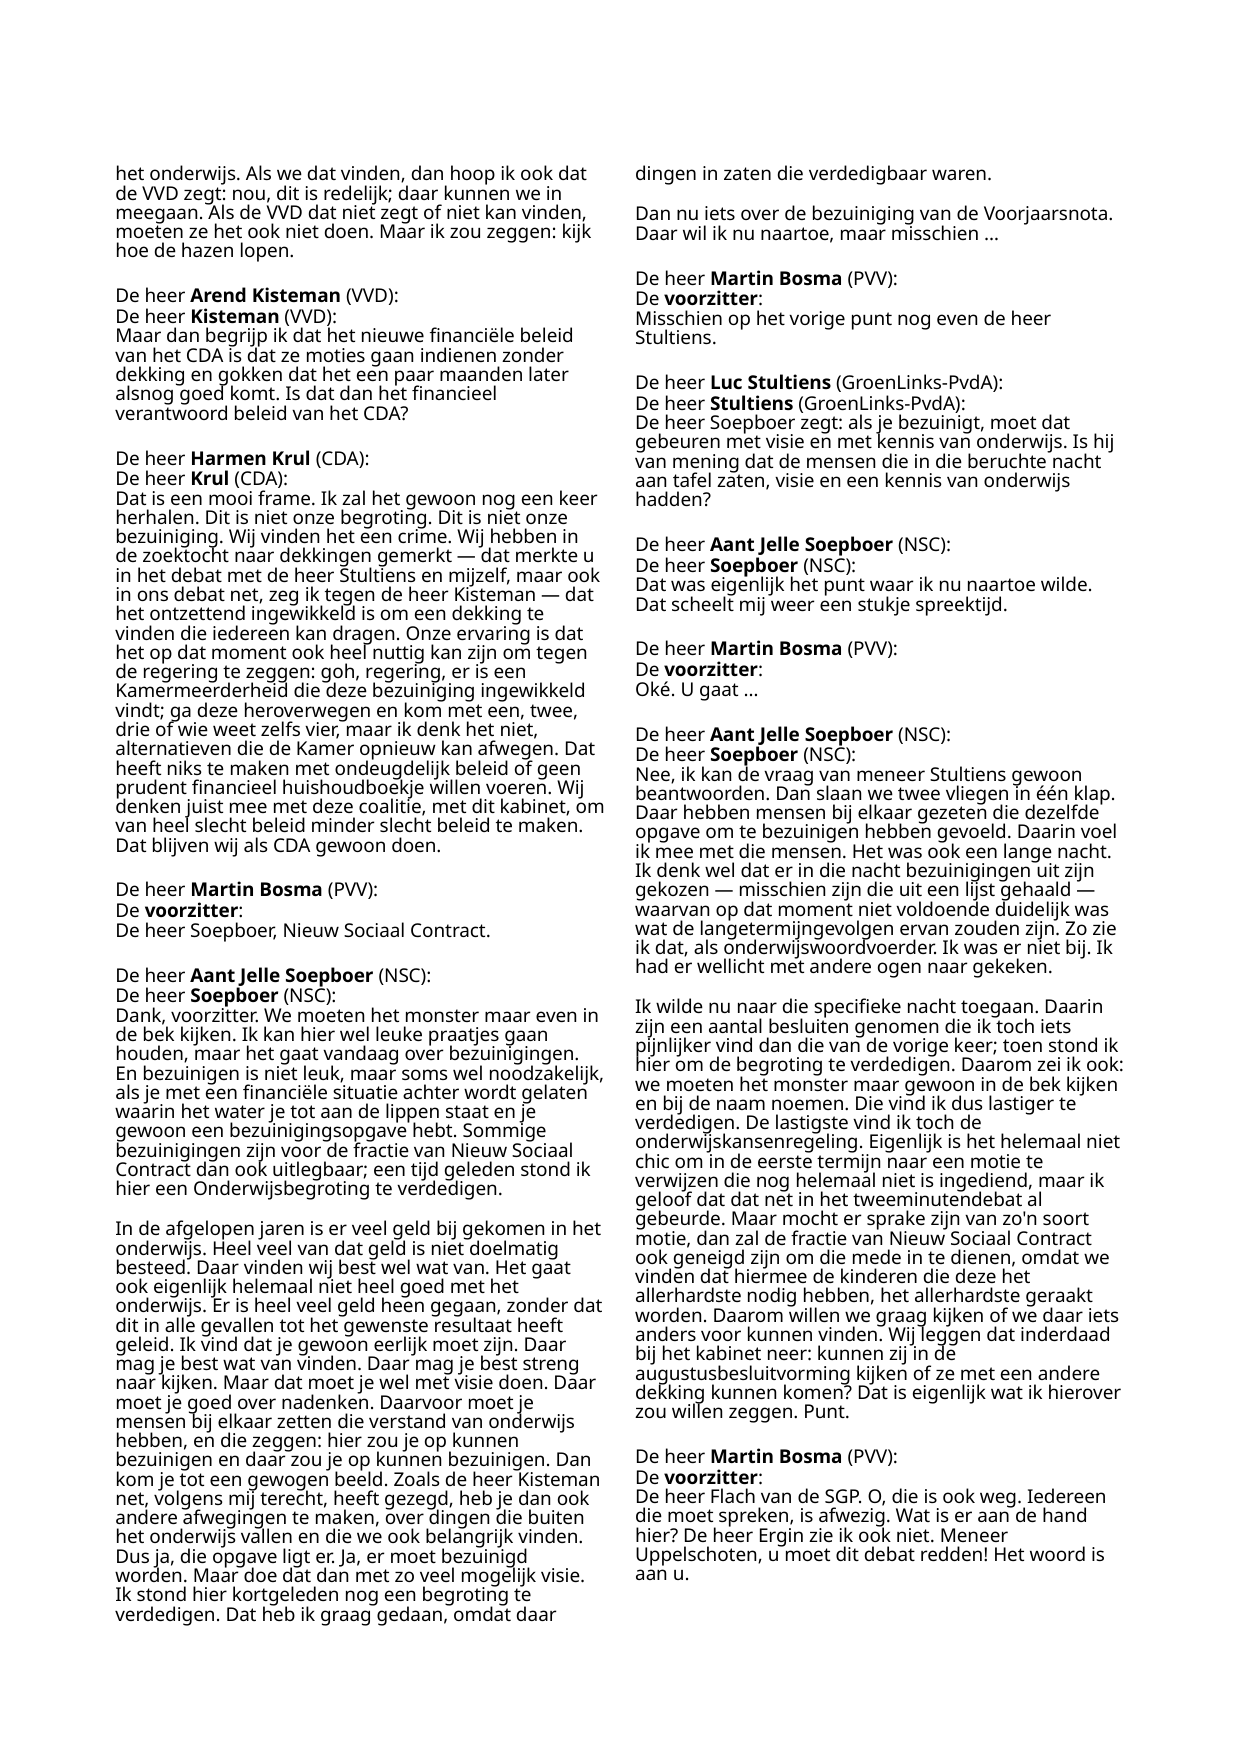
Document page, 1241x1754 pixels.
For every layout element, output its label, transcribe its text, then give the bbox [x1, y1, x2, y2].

text De heer Martin Bosma (PVV): [635, 265, 1125, 290]
text De heer Flach van de SGP. O, die is ook weg. Iedereen die moet spreken, is afwezig. Wat is er aan de hand hier? De heer Ergin zie ik ook niet. Meneer Uppelschoten, u moet dit debat redden! Het woord is aan u. [635, 1488, 1125, 1584]
text De heer Arend Kisteman (VVD): [115, 282, 605, 308]
text De heer Martin Bosma (PVV): [115, 877, 605, 902]
text Oké. U gaat … [635, 681, 1125, 700]
text De heer Stultiens (GroenLinks-PvdA): [635, 395, 1125, 414]
text De voorzitter: [635, 1469, 1125, 1488]
text De voorzitter: [115, 902, 605, 922]
text Misschien op het vorige punt nog even de heer Stultiens. [635, 310, 1125, 348]
text dingen in zaten die verdedigbaar waren. [635, 165, 1125, 184]
text Ik wilde nu naar die specifieke nacht toegaan. Daarin zijn een aantal besluiten genomen die ik toch iets pijnlijker vind dan die van de vorige keer; toen stond ik hier om de begroting te verdedigen. Daarom zei ik ook: we moeten het monster maar gewoon in de bek kijken en bij de naam noemen. Die vind ik dus lastiger te verdedigen. De lastigste vind ik toch de onderwijskansenregeling. Eigenlijk is het helemaal niet chic om in de eerste termijn naar een motie te verwijzen die nog helemaal niet is ingediend, maar ik geloof dat dat net in het tweeminutendebat al gebeurde. Maar mocht er sprake zijn van zo'n soort motie, dan zal de fractie van Nieuw Sociaal Contract ook geneigd zijn om die mede in te dienen, omdat we vinden dat hiermee de kinderen die deze het allerhardste nodig hebben, het allerhardste geraakt worden. Daarom willen we graag kijken of we daar iets anders voor kunnen vinden. Wij leggen dat inderdaad bij het kabinet neer: kunnen zij in de augustusbesluitvorming kijken of ze met een andere dekking kunnen komen? Dat is eigenlijk wat ik hierover zou willen zeggen. Punt. [635, 998, 1125, 1422]
text De heer Soepboer (NSC): [635, 557, 1125, 576]
text De heer Soepboer (NSC): [635, 746, 1125, 766]
text De heer Luc Stultiens (GroenLinks-PvdA): [635, 369, 1125, 395]
text Dank, voorzitter. We moeten het monster maar even in de bek kijken. Ik kan hier wel leuke praatjes gaan houden, maar het gaat vandaag over bezuinigingen. En bezuinigen is niet leuk, maar soms wel noodzakelijk, als je met een financiële situatie achter wordt gelaten waarin het water je tot aan de lippen staat en je gewoon een bezuinigingsopgave hebt. Sommige bezuinigingen zijn voor de fractie van Nieuw Sociaal Contract dan ook uitlegbaar; een tijd geleden stond ik hier een Onderwijsbegroting te verdedigen. [115, 1007, 605, 1199]
text De heer Aant Jelle Soepboer (NSC): [635, 721, 1125, 746]
text De heer Aant Jelle Soepboer (NSC): [115, 962, 605, 987]
text De heer Soepboer zegt: als je bezuinigt, moet dat gebeuren met visie en met kennis van onderwijs. Is hij van mening dat de mensen die in die beruchte nacht aan tafel zaten, visie en een kennis van onderwijs hadden? [635, 414, 1125, 510]
text Dat was eigenlijk het punt waar ik nu naartoe wilde. Dat scheelt mij weer een stukje spreektijd. [635, 576, 1125, 615]
text De heer Aant Jelle Soepboer (NSC): [635, 531, 1125, 557]
text Dan nu iets over de bezuiniging van de Voorjaarsnota. Daar wil ik nu naartoe, maar misschien … [635, 205, 1125, 244]
text De voorzitter: [635, 290, 1125, 310]
text De heer Harmen Krul (CDA): [115, 445, 605, 470]
text De heer Soepboer, Nieuw Sociaal Contract. [115, 922, 605, 941]
text De voorzitter: [635, 661, 1125, 681]
text In de afgelopen jaren is er veel geld bij gekomen in het onderwijs. Heel veel van dat geld is niet doelmatig besteed. Daar vinden wij best wel wat van. Het gaat ook eigenlijk helemaal niet heel goed met het onderwijs. Er is heel veel geld heen gegaan, zonder dat dit in alle gevallen tot het gewenste resultaat heeft geleid. Ik vind dat je gewoon eerlijk moet zijn. Daar mag je best wat van vinden. Daar mag je best streng naar kijken. Maar dat moet je wel met visie doen. Daar moet je goed over nadenken. Daarvoor moet je mensen bij elkaar zetten die verstand van onderwijs hebben, en die zeggen: hier zou je op kunnen bezuinigen en daar zou je op kunnen bezuinigen. Dan kom je tot een gewogen beeld. Zoals de heer Kisteman net, volgens mij terecht, heeft gezegd, heb je dan ook andere afwegingen te maken, over dingen die buiten het onderwijs vallen en die we ook belangrijk vinden. Dus ja, die opgave ligt er. Ja, er moet bezuinigd worden. Maar doe dat dan met zo veel mogelijk visie. Ik stond hier kortgeleden nog een begroting te verdedigen. Dat heb ik graag gedaan, omdat daar [115, 1220, 605, 1625]
text het onderwijs. Als we dat vinden, dan hoop ik ook dat de VVD zegt: nou, dit is redelijk; daar kunnen we in meegaan. Als de VVD dat niet zegt of niet kan vinden, moeten ze het ook niet doen. Maar ik zou zeggen: kijk hoe de hazen lopen. [115, 165, 605, 262]
text Nee, ik kan de vraag van meneer Stultiens gewoon beantwoorden. Dan slaan we twee vliegen in één klap. Daar hebben mensen bij elkaar gezeten die dezelfde opgave om te bezuinigen hebben gevoeld. Daarin voel ik mee met die mensen. Het was ook een lange nacht. Ik denk wel dat er in die nacht bezuinigingen uit zijn gekozen — misschien zijn die uit een lijst gehaald — waarvan op dat moment niet voldoende duidelijk was wat de langetermijngevolgen ervan zouden zijn. Zo zie ik dat, als onderwijswoordvoerder. Ik was er niet bij. Ik had er wellicht met andere ogen naar gekeken. [635, 766, 1125, 978]
text De heer Martin Bosma (PVV): [635, 1443, 1125, 1469]
text Dat is een mooi frame. Ik zal het gewoon nog een keer herhalen. Dit is niet onze begroting. Dit is niet onze bezuiniging. Wij vinden het een crime. Wij hebben in de zoektocht naar dekkingen gemerkt — dat merkte u in het debat met de heer Stultiens en mijzelf, maar ook in ons debat net, zeg ik tegen de heer Kisteman — dat het ontzettend ingewikkeld is om een dekking te vinden die iedereen kan dragen. Onze ervaring is dat het op dat moment ook heel nuttig kan zijn om tegen de regering te zeggen: goh, regering, er is een Kamermeerderheid die deze bezuiniging ingewikkeld vindt; ga deze heroverwegen en kom met een, twee, drie of wie weet zelfs vier, maar ik denk het niet, alternatieven die de Kamer opnieuw kan afwegen. Dat heeft niks te maken met ondeugdelijk beleid of geen prudent financieel huishoudboekje willen voeren. Wij denken juist mee met deze coalitie, met dit kabinet, om van heel slecht beleid minder slecht beleid te maken. Dat blijven wij als CDA gewoon doen. [115, 490, 605, 856]
text Maar dan begrijp ik dat het nieuwe financiële beleid van het CDA is dat ze moties gaan indienen zonder dekking en gokken dat het een paar maanden later alsnog goed komt. Is dat dan het financieel verantwoord beleid van het CDA? [115, 327, 605, 424]
text De heer Soepboer (NSC): [115, 987, 605, 1007]
text De heer Martin Bosma (PVV): [635, 636, 1125, 661]
text De heer Kisteman (VVD): [115, 308, 605, 327]
text De heer Krul (CDA): [115, 470, 605, 490]
